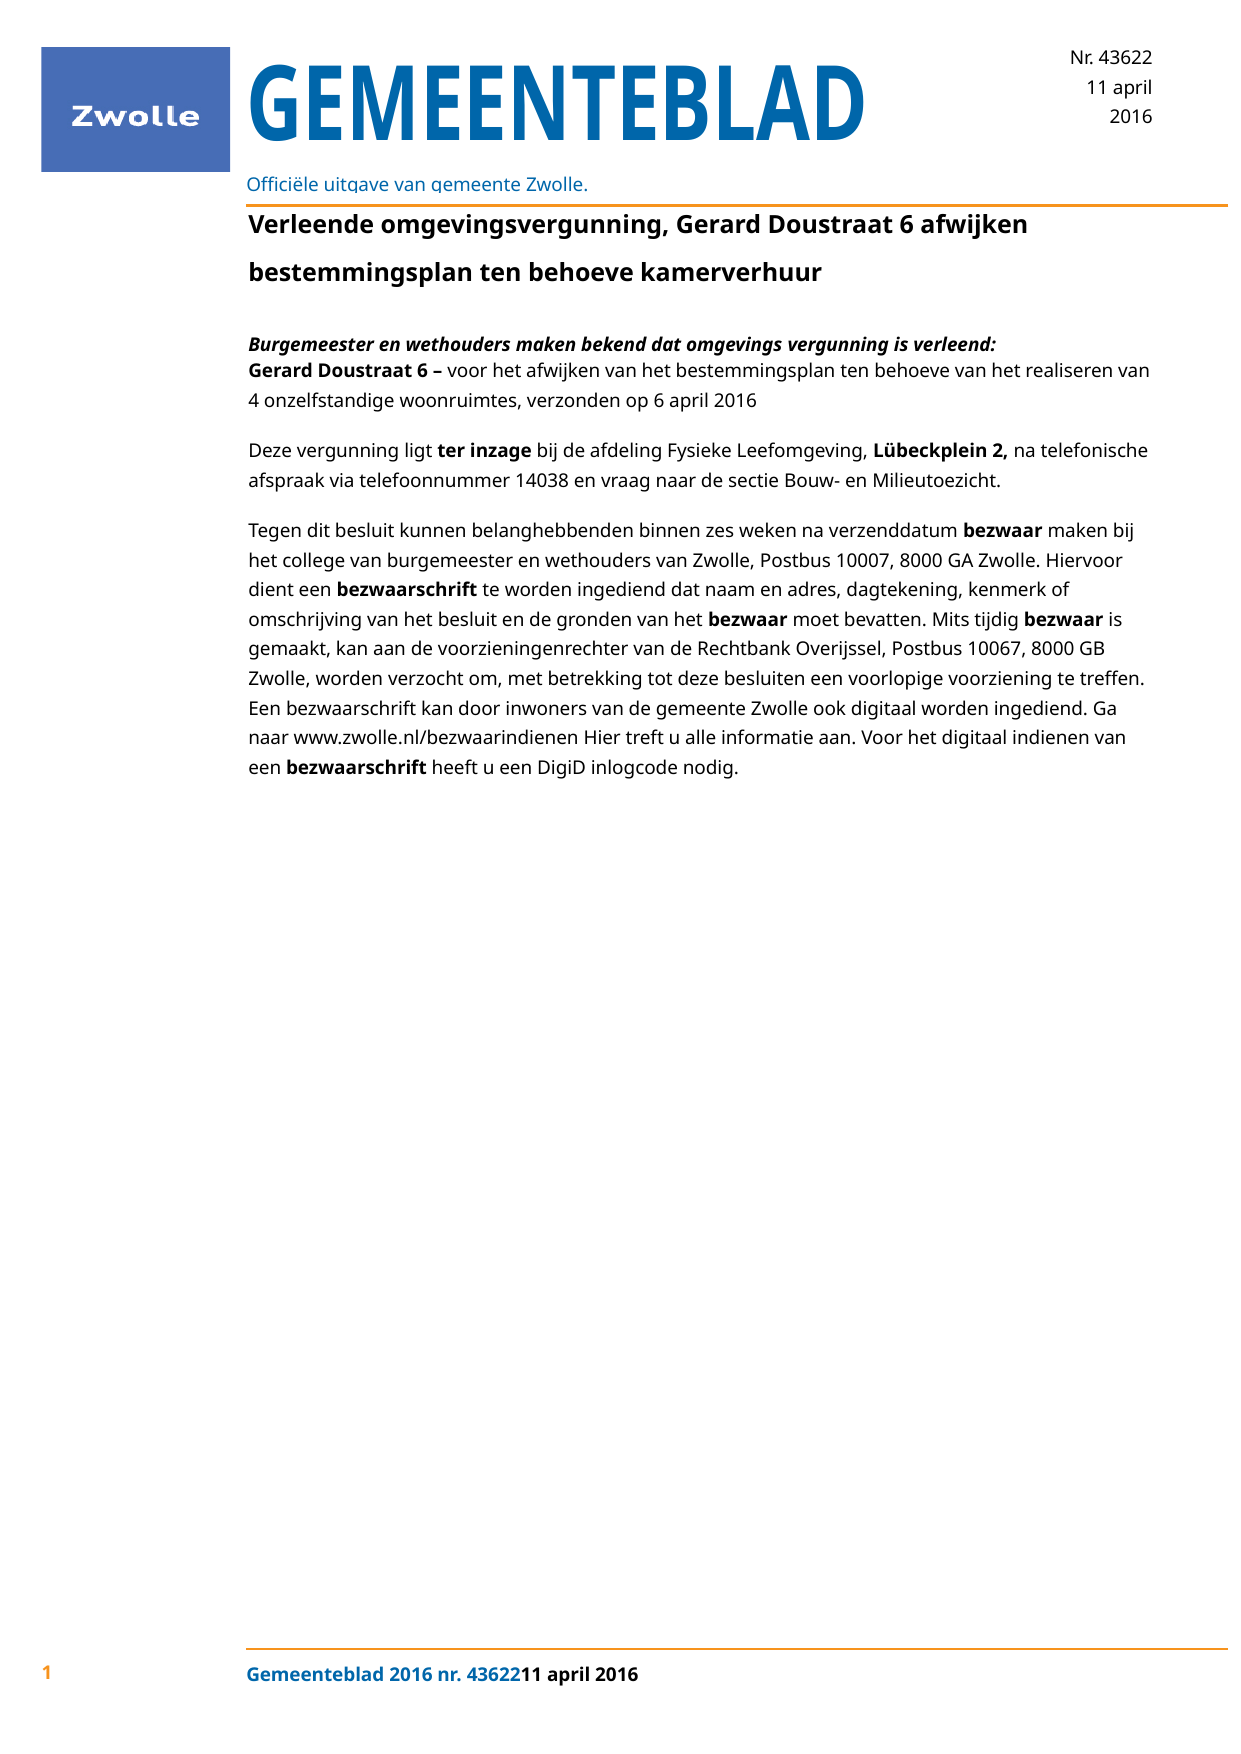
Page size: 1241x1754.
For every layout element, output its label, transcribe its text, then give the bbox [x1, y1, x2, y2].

text Gerard Doustraat 6 – voor het afwijken van het bestemmingsplan ten behoeve van het realiseren van 4 onzelfstandige woonruimtes, verzonden op 6 april 2016 [248, 357, 1152, 412]
text Burgemeester en wethouders maken bekend dat omgevings vergunning is verleend: [248, 331, 1152, 357]
text Tegen dit besluit kunnen belanghebbenden binnen zes weken na verzenddatum bezwaar maken bij het college van burgemeester en wethouders van Zwolle, Postbus 10007, 8000 GA Zwolle. Hiervoor dient een bezwaarschrift te worden ingediend dat naam en adres, dagtekening, kenmerk of omschrijving van het besluit en de gronden van het bezwaar moet bevatten. Mits tijdig bezwaar is gemaakt, kan aan de voorzieningenrechter van de Rechtbank Overijssel, Postbus 10067, 8000 GB Zwolle, worden verzocht om, met betrekking tot deze besluiten een voorlopige voorziening te treffen. Een bezwaarschrift kan door inwoners van de gemeente Zwolle ook digitaal worden ingediend. Ga naar www.zwolle.nl/bezwaarindienen Hier treft u alle informatie aan. Voor het digitaal indienen van een bezwaarschrift heeft u een DigiD inlogcode nodig. [248, 517, 1152, 779]
text Verleende omgevingsvergunning, Gerard Doustraat 6 afwijken bestemmingsplan ten behoeve kamerverhuur [248, 207, 1152, 288]
text Deze vergunning ligt ter inzage bij de afdeling Fysieke Leefomgeving, Lübeckplein 2, na telefonische afspraak via telefoonnummer 14038 en vraag naar de sectie Bouw- en Milieutoezicht. [248, 437, 1152, 492]
picture [41, 47, 231, 172]
